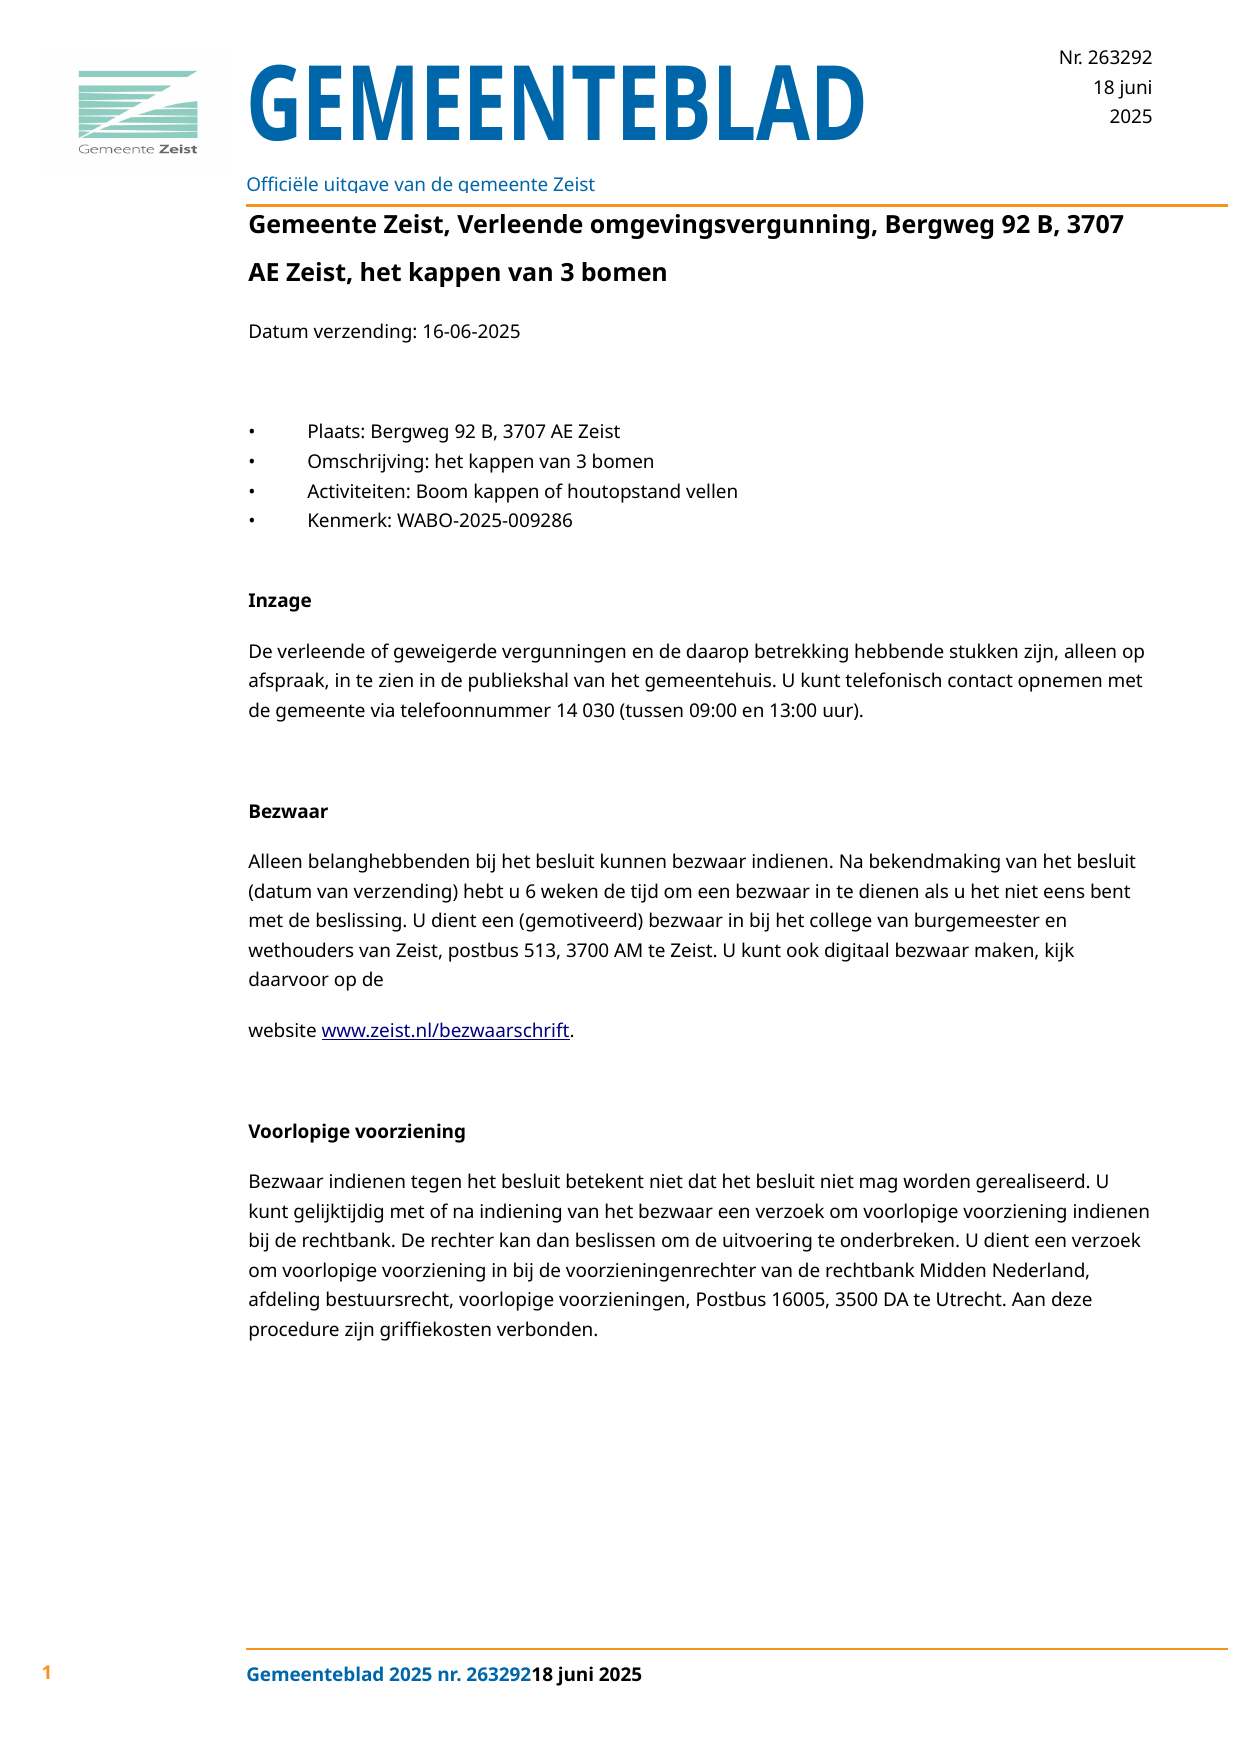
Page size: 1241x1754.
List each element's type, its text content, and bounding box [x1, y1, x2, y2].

list Plaats: Bergweg 92 B, 3707 AE Zeist [248, 419, 1152, 444]
text Alleen belanghebbenden bij het besluit kunnen bezwaar indienen. Na bekendmaking van het besluit (datum van verzending) hebt u 6 weken de tijd om een bezwaar in te dienen als u het niet eens bent met de beslissing. U dient een (gemotiveerd) bezwaar in bij het college van burgemeester en wethouders van Zeist, postbus 513, 3700 AM te Zeist. U kunt ook digitaal bezwaar maken, kijk daarvoor op de [248, 848, 1152, 992]
text De verleende of geweigerde vergunningen en de daarop betrekking hebbende stukken zijn, alleen op afspraak, in te zien in de publiekshal van het gemeentehuis. U kunt telefonisch contact opnemen met de gemeente via telefoonnummer 14 030 (tussen 09:00 en 13:00 uur). [248, 638, 1152, 723]
text Bezwaar [248, 798, 1152, 824]
text Bezwaar indienen tegen het besluit betekent niet dat het besluit niet mag worden gerealiseerd. U kunt gelijktijdig met of na indiening van het bezwaar een verzoek om voorlopige voorziening indienen bij de rechtbank. De rechter kan dan beslissen om de uitvoering te onderbreken. U dient een verzoek om voorlopige voorziening in bij de voorzieningenrechter van de rechtbank Midden Nederland, afdeling bestuursrecht, voorlopige voorzieningen, Postbus 16005, 3500 DA te Utrecht. Aan deze procedure zijn griffiekosten verbonden. [248, 1168, 1152, 1342]
text Gemeente Zeist, Verleende omgevingsvergunning, Bergweg 92 B, 3707 AE Zeist, het kappen van 3 bomen [248, 207, 1152, 288]
text Voorlopige voorziening [248, 1118, 1152, 1144]
text Datum verzending: 16-06-2025 [248, 318, 1152, 344]
text website www.zeist.nl/bezwaarschrift. [248, 1017, 1152, 1043]
list Activiteiten: Boom kappen of houtopstand vellen [248, 478, 1152, 504]
list Kenmerk: WABO-2025-009286 [248, 507, 1152, 533]
text Inzage [248, 587, 1152, 613]
list Omschrijving: het kappen van 3 bomen [248, 448, 1152, 474]
picture [41, 47, 231, 172]
